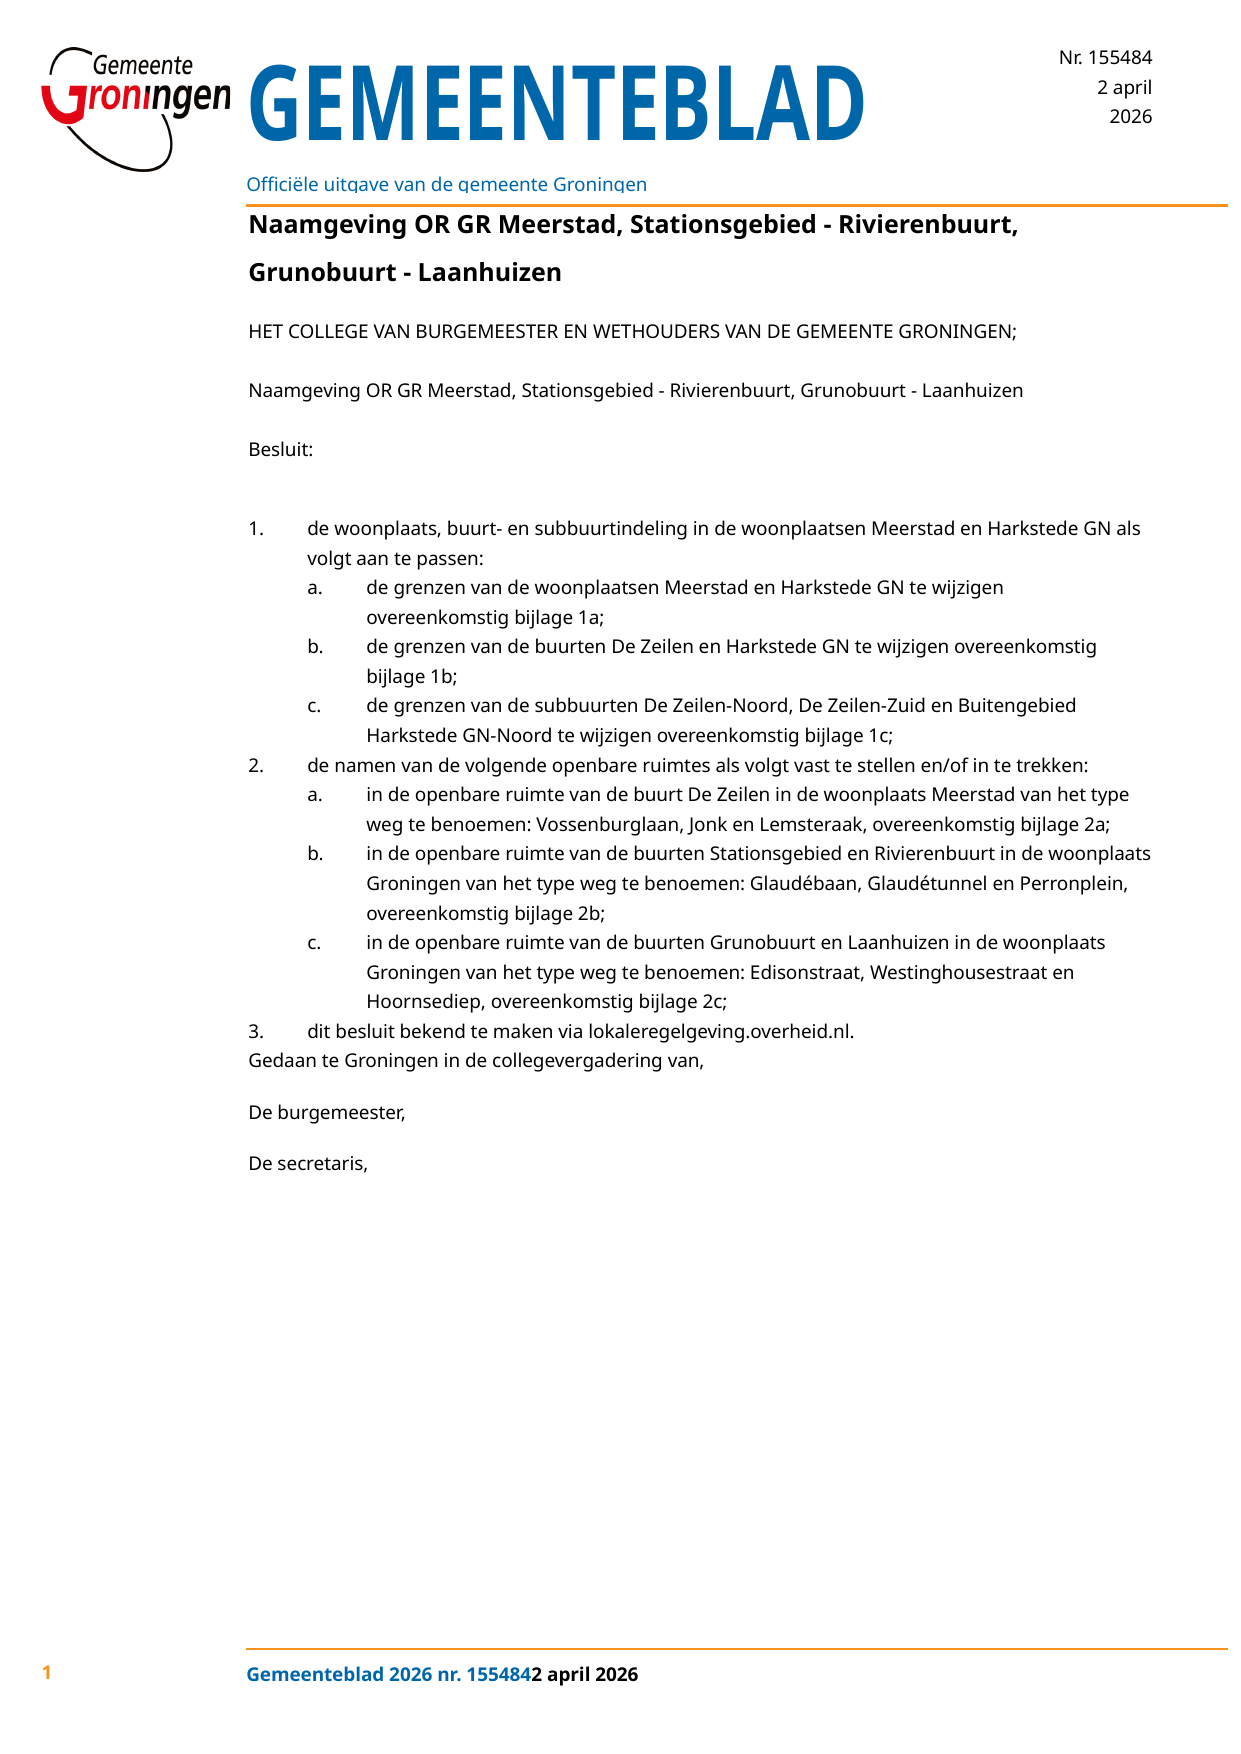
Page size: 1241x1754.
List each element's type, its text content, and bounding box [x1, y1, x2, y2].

picture [41, 47, 231, 172]
list in de openbare ruimte van de buurten Grunobuurt en Laanhuizen in de woonplaats Groningen van het type weg te benoemen: Edisonstraat, Westinghousestraat en Hoornsediep, overeenkomstig bijlage 2c; [307, 929, 1152, 1014]
text HET COLLEGE VAN BURGEMEESTER EN WETHOUDERS VAN DE GEMEENTE GRONINGEN; [248, 318, 1152, 344]
list de grenzen van de woonplaatsen Meerstad en Harkstede GN te wijzigen overeenkomstig bijlage 1a; [307, 574, 1152, 629]
text Gedaan te Groningen in de collegevergadering van, [248, 1048, 1152, 1073]
list de grenzen van de subbuurten De Zeilen-Noord, De Zeilen-Zuid en Buitengebied Harkstede GN-Noord te wijzigen overeenkomstig bijlage 1c; [307, 693, 1152, 748]
list de grenzen van de buurten De Zeilen en Harkstede GN te wijzigen overeenkomstig bijlage 1b; [307, 633, 1152, 689]
list de namen van de volgende openbare ruimtes als volgt vast te stellen en/of in te trekken: [248, 752, 1152, 777]
text De secretaris, [248, 1151, 1152, 1176]
text De burgemeester, [248, 1099, 1152, 1125]
text Naamgeving OR GR Meerstad, Stationsgebied - Rivierenbuurt, Grunobuurt - Laanhuizen [248, 377, 1152, 403]
list in de openbare ruimte van de buurt De Zeilen in de woonplaats Meerstad van het type weg te benoemen: Vossenburglaan, Jonk en Lemsteraak, overeenkomstig bijlage 2a; [307, 781, 1152, 837]
list de woonplaats, buurt- en subbuurtindeling in de woonplaatsen Meerstad en Harkstede GN als volgt aan te passen: [248, 515, 1152, 570]
list dit besluit bekend te maken via lokaleregelgeving.overheid.nl. [248, 1018, 1152, 1044]
list in de openbare ruimte van de buurten Stationsgebied en Rivierenbuurt in de woonplaats Groningen van het type weg te benoemen: Glaudébaan, Glaudétunnel en Perronplein, overeenkomstig bijlage 2b; [307, 841, 1152, 925]
text Naamgeving OR GR Meerstad, Stationsgebied - Rivierenbuurt, Grunobuurt - Laanhuizen [248, 207, 1152, 288]
text Besluit: [248, 436, 1152, 462]
